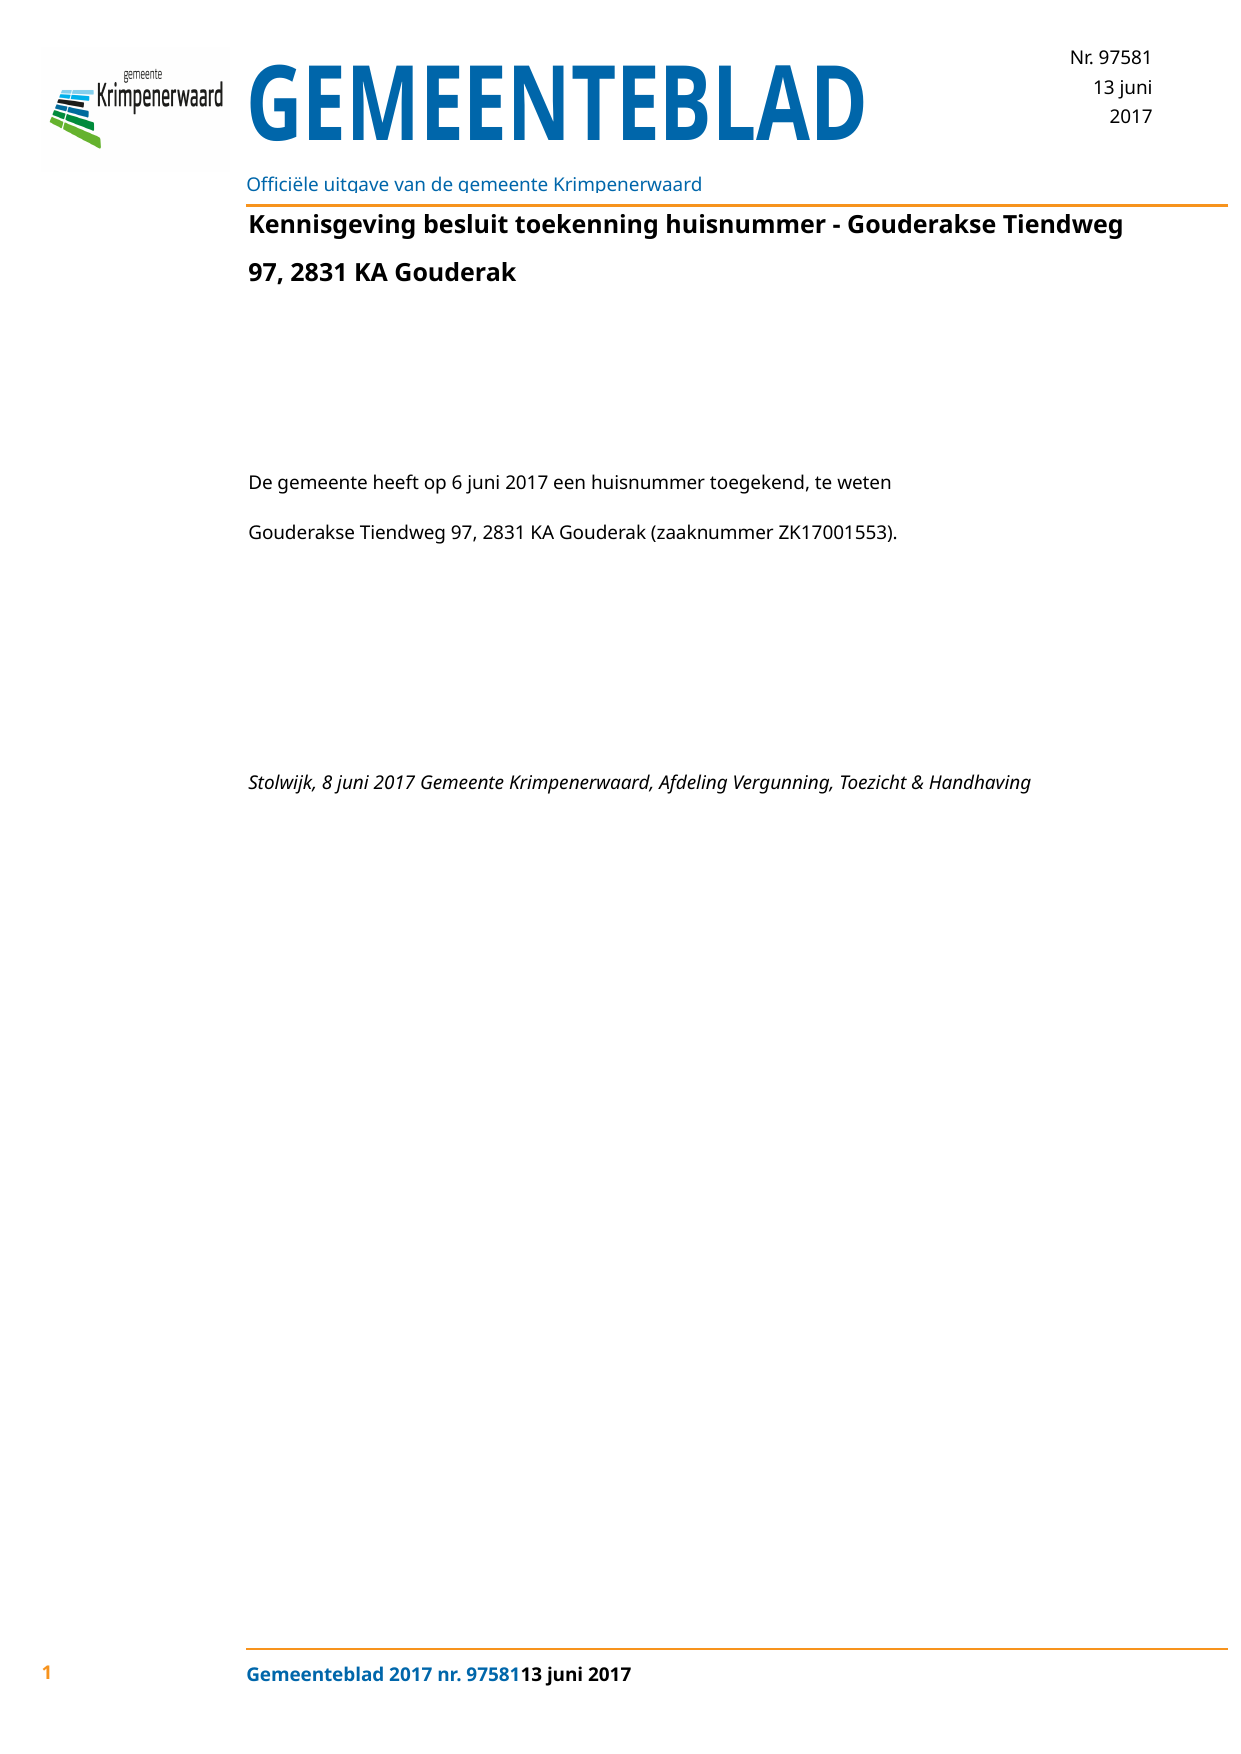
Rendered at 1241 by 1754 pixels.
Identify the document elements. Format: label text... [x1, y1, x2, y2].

text De gemeente heeft op 6 juni 2017 een huisnummer toegekend, te weten [248, 469, 1152, 495]
text Gouderakse Tiendweg 97, 2831 KA Gouderak (zaaknummer ZK17001553). [248, 519, 1152, 545]
text Kennisgeving besluit toekenning huisnummer - Gouderakse Tiendweg 97, 2831 KA Gouderak [248, 207, 1152, 288]
picture [41, 47, 231, 172]
text Stolwijk, 8 juni 2017 Gemeente Krimpenerwaard, Afdeling Vergunning, Toezicht & Handhaving [248, 769, 1152, 795]
